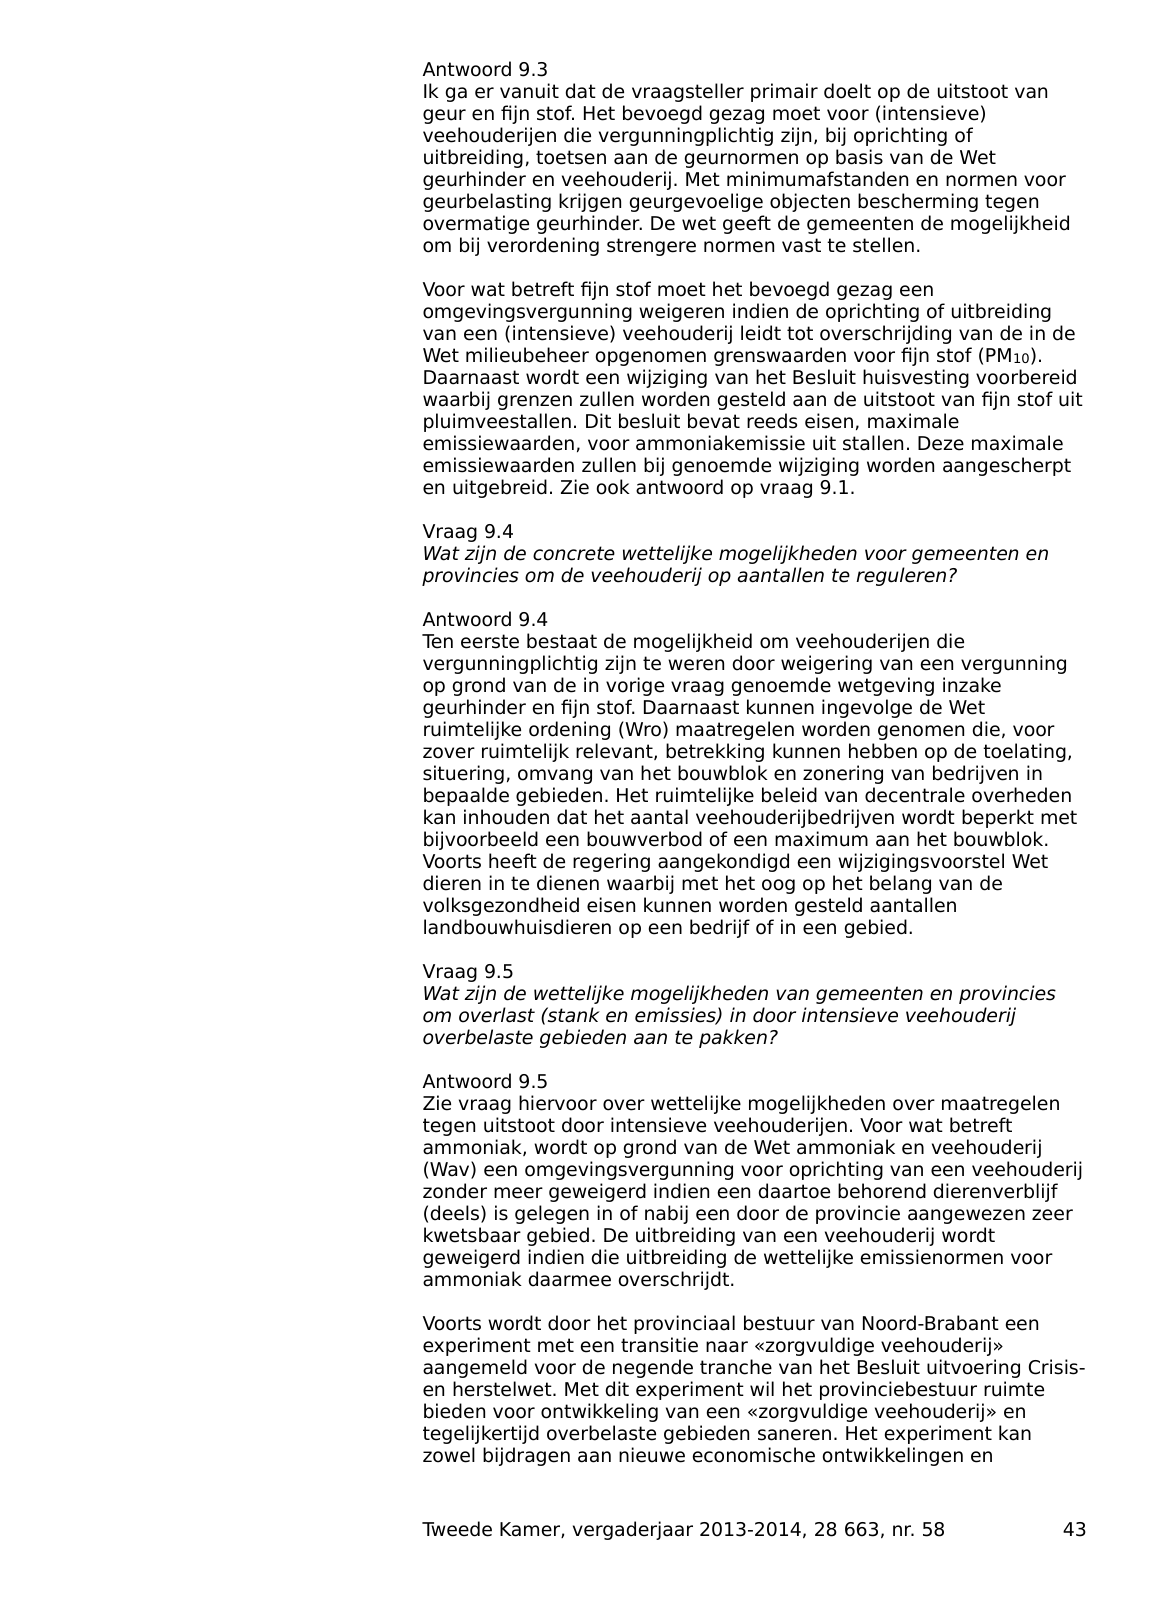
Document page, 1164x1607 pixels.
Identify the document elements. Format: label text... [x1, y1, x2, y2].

text Antwoord 9.4 [422, 609, 1087, 631]
text Vraag 9.4 [422, 521, 1087, 543]
text Wat zijn de wettelijke mogelijkheden van gemeenten en provincies om overlast (stank en emissies) in door intensieve veehouderij overbelaste gebieden aan te pakken? [422, 983, 1087, 1049]
text Ik ga er vanuit dat de vraagsteller primair doelt op de uitstoot van geur en fijn stof. Het bevoegd gezag moet voor (intensieve) veehouderijen die vergunningplichtig zijn, bij oprichting of uitbreiding, toetsen aan de geurnormen op basis van de Wet geurhinder en veehouderij. Met minimumafstanden en normen voor geurbelasting krijgen geurgevoelige objecten bescherming tegen overmatige geurhinder. De wet geeft de gemeenten de mogelijkheid om bij verordening strengere normen vast te stellen. [422, 81, 1087, 257]
text Voor wat betreft fijn stof moet het bevoegd gezag een omgevingsvergunning weigeren indien de oprichting of uitbreiding van een (intensieve) veehouderij leidt tot overschrijding van de in de Wet milieubeheer opgenomen grenswaarden voor fijn stof (PM10). Daarnaast wordt een wijziging van het Besluit huisvesting voorbereid waarbij grenzen zullen worden gesteld aan de uitstoot van fijn stof uit pluimveestallen. Dit besluit bevat reeds eisen, maximale emissiewaarden, voor ammoniakemissie uit stallen. Deze maximale emissiewaarden zullen bij genoemde wijziging worden aangescherpt en uitgebreid. Zie ook antwoord op vraag 9.1. [422, 279, 1087, 499]
text Wat zijn de concrete wettelijke mogelijkheden voor gemeenten en provincies om de veehouderij op aantallen te reguleren? [422, 543, 1087, 587]
text Antwoord 9.5 [422, 1071, 1087, 1093]
text Zie vraag hiervoor over wettelijke mogelijkheden over maatregelen tegen uitstoot door intensieve veehouderijen. Voor wat betreft ammoniak, wordt op grond van de Wet ammoniak en veehouderij (Wav) een omgevingsvergunning voor oprichting van een veehouderij zonder meer geweigerd indien een daartoe behorend dierenverblijf (deels) is gelegen in of nabij een door de provincie aangewezen zeer kwetsbaar gebied. De uitbreiding van een veehouderij wordt geweigerd indien die uitbreiding de wettelijke emissienormen voor ammoniak daarmee overschrijdt. [422, 1093, 1087, 1291]
text Voorts wordt door het provinciaal bestuur van Noord-Brabant een experiment met een transitie naar «zorgvuldige veehouderij» aangemeld voor de negende tranche van het Besluit uitvoering Crisis- en herstelwet. Met dit experiment wil het provinciebestuur ruimte bieden voor ontwikkeling van een «zorgvuldige veehouderij» en tegelijkertijd overbelaste gebieden saneren. Het experiment kan zowel bijdragen aan nieuwe economische ontwikkelingen en [422, 1313, 1087, 1467]
text Ten eerste bestaat de mogelijkheid om veehouderijen die vergunningplichtig zijn te weren door weigering van een vergunning op grond van de in vorige vraag genoemde wetgeving inzake geurhinder en fijn stof. Daarnaast kunnen ingevolge de Wet ruimtelijke ordening (Wro) maatregelen worden genomen die, voor zover ruimtelijk relevant, betrekking kunnen hebben op de toelating, situering, omvang van het bouwblok en zonering van bedrijven in bepaalde gebieden. Het ruimtelijke beleid van decentrale overheden kan inhouden dat het aantal veehouderijbedrijven wordt beperkt met bijvoorbeeld een bouwverbod of een maximum aan het bouwblok. Voorts heeft de regering aangekondigd een wijzigingsvoorstel Wet dieren in te dienen waarbij met het oog op het belang van de volksgezondheid eisen kunnen worden gesteld aantallen landbouwhuisdieren op een bedrijf of in een gebied. [422, 631, 1087, 939]
text Antwoord 9.3 [422, 59, 1087, 81]
text Vraag 9.5 [422, 961, 1087, 983]
